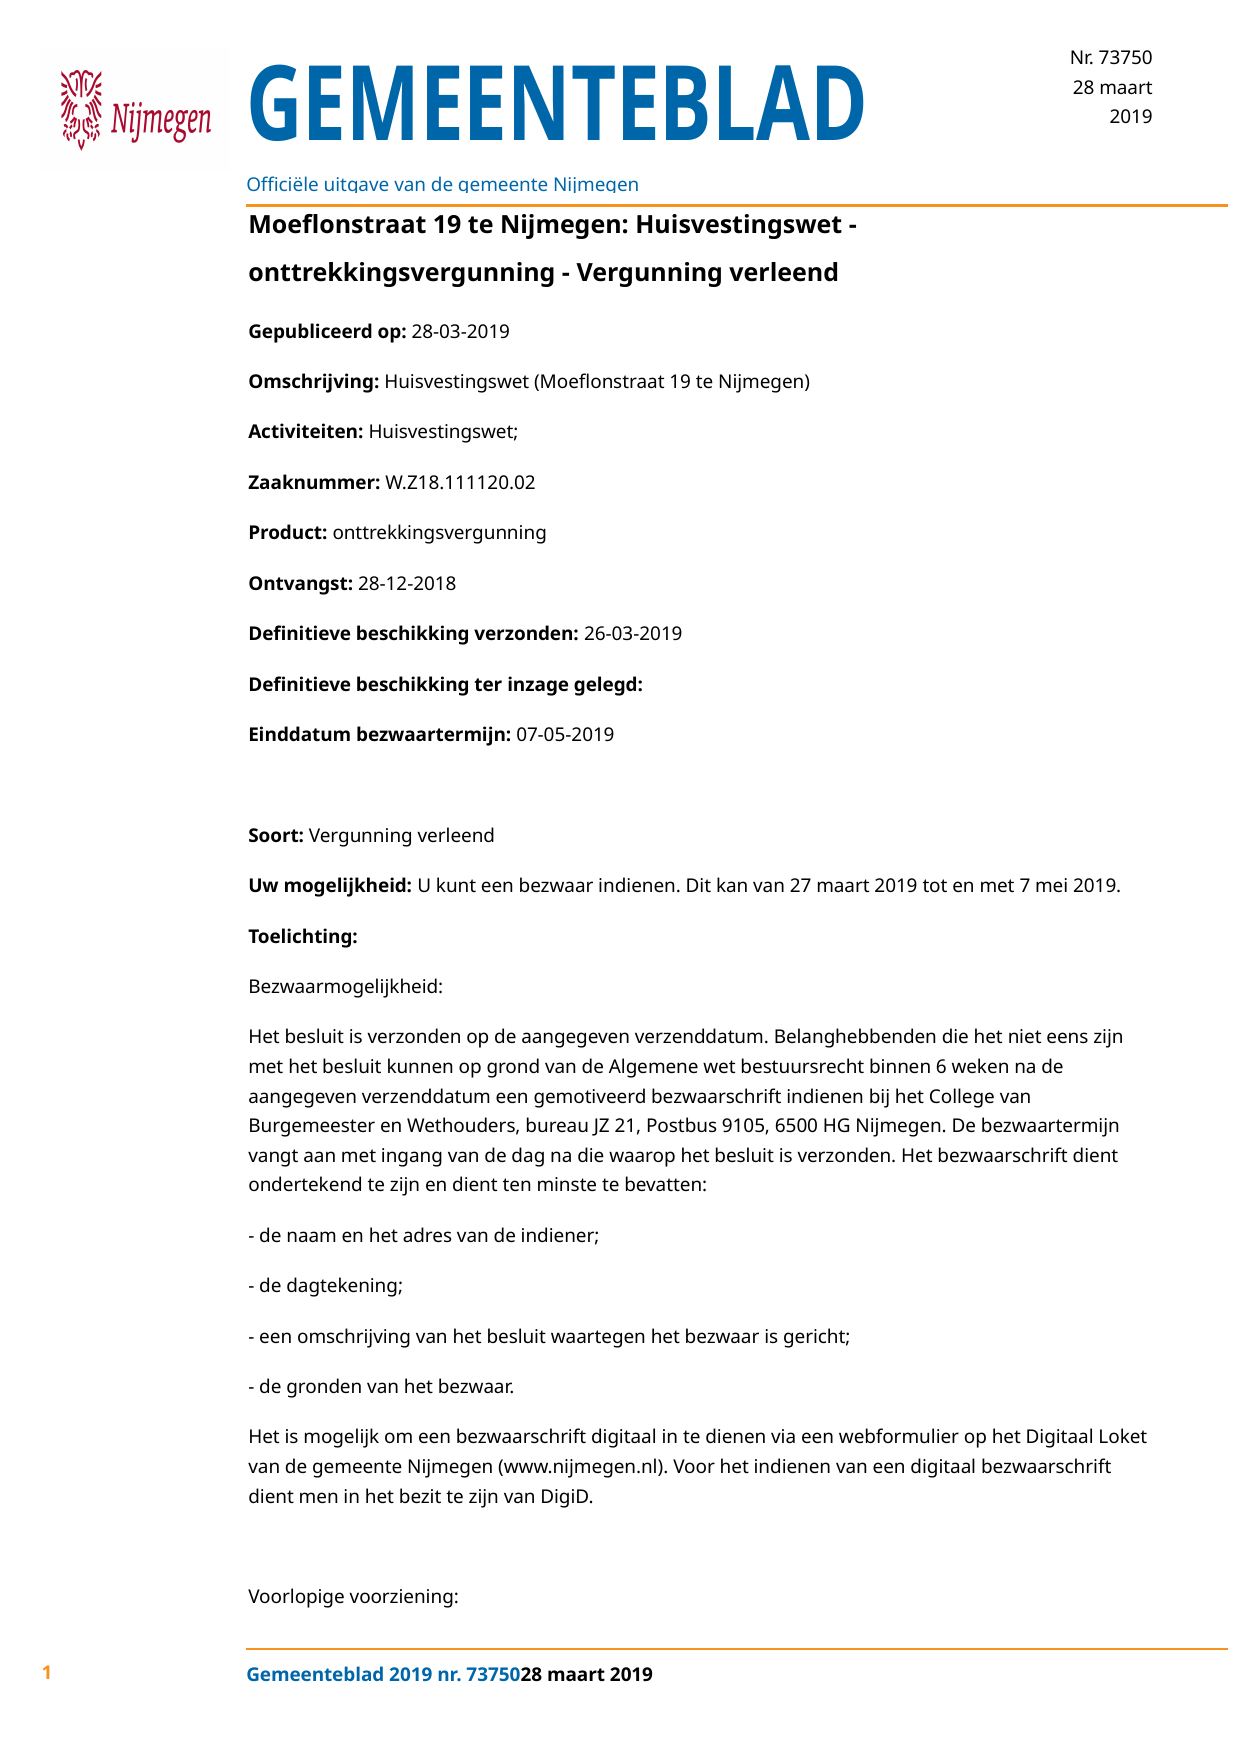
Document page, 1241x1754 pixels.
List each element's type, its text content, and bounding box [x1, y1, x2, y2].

text - de gronden van het bezwaar. [248, 1373, 1152, 1399]
text Activiteiten: Huisvestingswet; [248, 419, 1152, 444]
text - de dagtekening; [248, 1272, 1152, 1298]
text Einddatum bezwaartermijn: 07-05-2019 [248, 721, 1152, 747]
text Moeflonstraat 19 te Nijmegen: Huisvestingswet - onttrekkingsvergunning - Vergunning verleend [248, 207, 1152, 288]
text Omschrijving: Huisvestingswet (Moeflonstraat 19 te Nijmegen) [248, 368, 1152, 394]
text Bezwaarmogelijkheid: [248, 973, 1152, 999]
text - een omschrijving van het besluit waartegen het bezwaar is gericht; [248, 1323, 1152, 1349]
text Toelichting: [248, 923, 1152, 949]
text Gepubliceerd op: 28-03-2019 [248, 318, 1152, 344]
text Definitieve beschikking verzonden: 26-03-2019 [248, 620, 1152, 646]
picture [41, 47, 231, 172]
text Soort: Vergunning verleend [248, 822, 1152, 848]
text Product: onttrekkingsvergunning [248, 519, 1152, 545]
text Voorlopige voorziening: [248, 1584, 1152, 1609]
text Zaaknummer: W.Z18.111120.02 [248, 469, 1152, 495]
text - de naam en het adres van de indiener; [248, 1222, 1152, 1248]
text Het besluit is verzonden op de aangegeven verzenddatum. Belanghebbenden die het niet eens zijn met het besluit kunnen op grond van de Algemene wet bestuursrecht binnen 6 weken na de aangegeven verzenddatum een gemotiveerd bezwaarschrift indienen bij het College van Burgemeester en Wethouders, bureau JZ 21, Postbus 9105, 6500 HG Nijmegen. De bezwaartermijn vangt aan met ingang van de dag na die waarop het besluit is verzonden. Het bezwaarschrift dient ondertekend te zijn en dient ten minste te bevatten: [248, 1024, 1152, 1197]
text Het is mogelijk om een bezwaarschrift digitaal in te dienen via een webformulier op het Digitaal Loket van de gemeente Nijmegen (www.nijmegen.nl). Voor het indienen van een digitaal bezwaarschrift dient men in het bezit te zijn van DigiD. [248, 1424, 1152, 1509]
text Ontvangst: 28-12-2018 [248, 570, 1152, 596]
text Definitieve beschikking ter inzage gelegd: [248, 671, 1152, 697]
text Uw mogelijkheid: U kunt een bezwaar indienen. Dit kan van 27 maart 2019 tot en met 7 mei 2019. [248, 872, 1152, 898]
